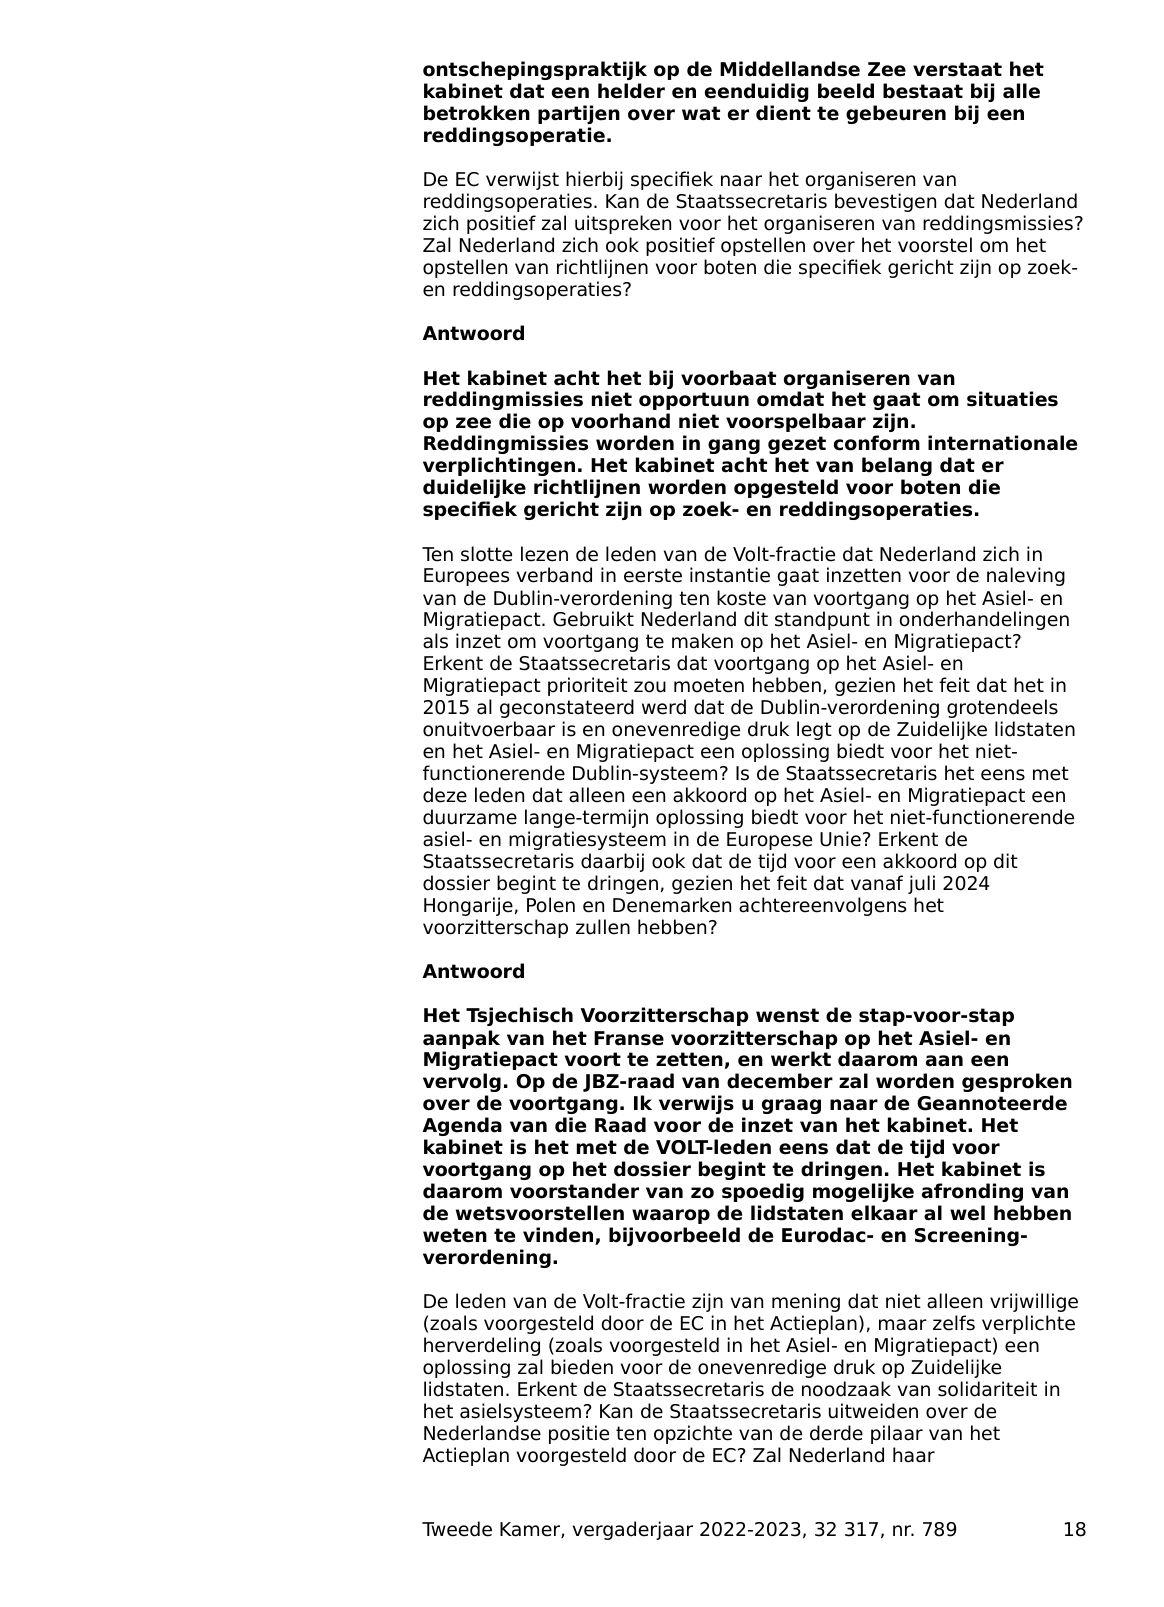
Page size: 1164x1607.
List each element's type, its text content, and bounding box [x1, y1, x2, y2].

text De leden van de Volt-fractie zijn van mening dat niet alleen vrijwillige (zoals voorgesteld door de EC in het Actieplan), maar zelfs verplichte herverdeling (zoals voorgesteld in het Asiel- en Migratiepact) een oplossing zal bieden voor de onevenredige druk op Zuidelijke lidstaten. Erkent de Staatssecretaris de noodzaak van solidariteit in het asielsysteem? Kan de Staatssecretaris uitweiden over de Nederlandse positie ten opzichte van de derde pilaar van het Actieplan voorgesteld door de EC? Zal Nederland haar [422, 1291, 1087, 1467]
text Het Tsjechisch Voorzitterschap wenst de stap-voor-stap aanpak van het Franse voorzitterschap op het Asiel- en Migratiepact voort te zetten, en werkt daarom aan een vervolg. Op de JBZ-raad van december zal worden gesproken over de voortgang. Ik verwijs u graag naar de Geannoteerde Agenda van die Raad voor de inzet van het kabinet. Het kabinet is het met de VOLT-leden eens dat de tijd voor voortgang op het dossier begint te dringen. Het kabinet is daarom voorstander van zo spoedig mogelijke afronding van de wetsvoorstellen waarop de lidstaten elkaar al wel hebben weten te vinden, bijvoorbeeld de Eurodac- en Screening-verordening. [422, 1005, 1087, 1269]
subtitle Antwoord [422, 323, 1087, 345]
subtitle Antwoord [422, 961, 1087, 983]
text Het kabinet acht het bij voorbaat organiseren van reddingmissies niet opportuun omdat het gaat om situaties op zee die op voorhand niet voorspelbaar zijn. Reddingmissies worden in gang gezet conform internationale verplichtingen. Het kabinet acht het van belang dat er duidelijke richtlijnen worden opgesteld voor boten die specifiek gericht zijn op zoek- en reddingsoperaties. [422, 367, 1087, 521]
text ontschepingspraktijk op de Middellandse Zee verstaat het kabinet dat een helder en eenduidig beeld bestaat bij alle betrokken partijen over wat er dient te gebeuren bij een reddingsoperatie. [422, 59, 1087, 147]
text De EC verwijst hierbij specifiek naar het organiseren van reddingsoperaties. Kan de Staatssecretaris bevestigen dat Nederland zich positief zal uitspreken voor het organiseren van reddingsmissies? Zal Nederland zich ook positief opstellen over het voorstel om het opstellen van richtlijnen voor boten die specifiek gericht zijn op zoek- en reddingsoperaties? [422, 169, 1087, 301]
text Ten slotte lezen de leden van de Volt-fractie dat Nederland zich in Europees verband in eerste instantie gaat inzetten voor de naleving van de Dublin-verordening ten koste van voortgang op het Asiel- en Migratiepact. Gebruikt Nederland dit standpunt in onderhandelingen als inzet om voortgang te maken op het Asiel- en Migratiepact? Erkent de Staatssecretaris dat voortgang op het Asiel- en Migratiepact prioriteit zou moeten hebben, gezien het feit dat het in 2015 al geconstateerd werd dat de Dublin-verordening grotendeels onuitvoerbaar is en onevenredige druk legt op de Zuidelijke lidstaten en het Asiel- en Migratiepact een oplossing biedt voor het niet-functionerende Dublin-systeem? Is de Staatssecretaris het eens met deze leden dat alleen een akkoord op het Asiel- en Migratiepact een duurzame lange-termijn oplossing biedt voor het niet-functionerende asiel- en migratiesysteem in de Europese Unie? Erkent de Staatssecretaris daarbij ook dat de tijd voor een akkoord op dit dossier begint te dringen, gezien het feit dat vanaf juli 2024 Hongarije, Polen en Denemarken achtereenvolgens het voorzitterschap zullen hebben? [422, 543, 1087, 939]
